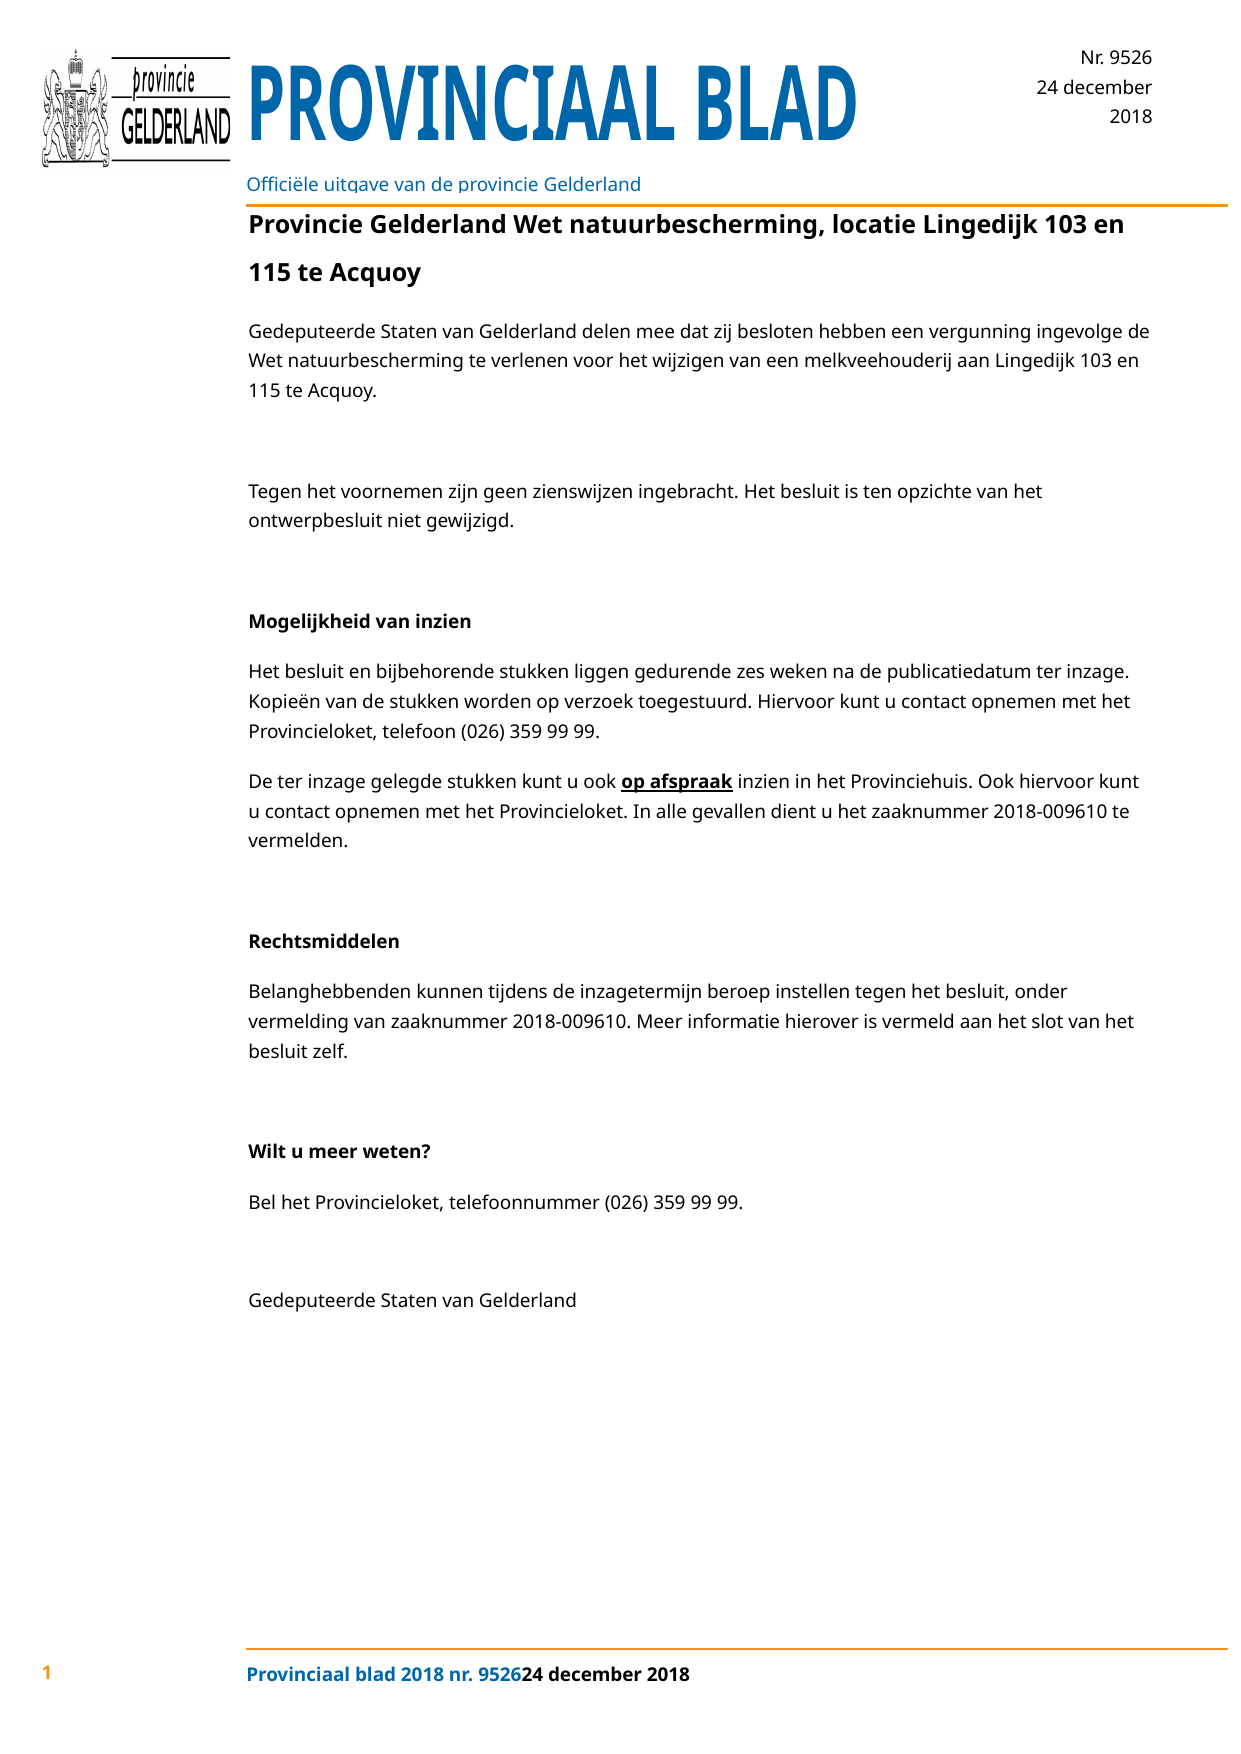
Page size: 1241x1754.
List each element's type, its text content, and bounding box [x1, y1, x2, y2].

text Tegen het voornemen zijn geen zienswijzen ingebracht. Het besluit is ten opzichte van het ontwerpbesluit niet gewijzigd. [248, 478, 1152, 533]
picture [41, 47, 231, 172]
text Wilt u meer weten? [248, 1139, 1152, 1164]
text Gedeputeerde Staten van Gelderland [248, 1287, 1152, 1313]
text Rechtsmiddelen [248, 928, 1152, 954]
text Gedeputeerde Staten van Gelderland delen mee dat zij besloten hebben een vergunning ingevolge de Wet natuurbescherming te verlenen voor het wijzigen van een melkveehouderij aan Lingedijk 103 en 115 te Acquoy. [248, 318, 1152, 403]
text Het besluit en bijbehorende stukken liggen gedurende zes weken na de publicatiedatum ter inzage. Kopieën van de stukken worden op verzoek toegestuurd. Hiervoor kunt u contact opnemen met het Provincieloket, telefoon (026) 359 99 99. [248, 659, 1152, 744]
text Provincie Gelderland Wet natuurbescherming, locatie Lingedijk 103 en 115 te Acquoy [248, 207, 1152, 288]
text Mogelijkheid van inzien [248, 608, 1152, 634]
text De ter inzage gelegde stukken kunt u ook op afspraak inzien in het Provinciehuis. Ook hiervoor kunt u contact opnemen met het Provincieloket. In alle gevallen dient u het zaaknummer 2018-009610 te vermelden. [248, 768, 1152, 853]
text Bel het Provincieloket, telefoonnummer (026) 359 99 99. [248, 1189, 1152, 1215]
text Belanghebbenden kunnen tijdens de inzagetermijn beroep instellen tegen het besluit, onder vermelding van zaaknummer 2018-009610. Meer informatie hierover is vermeld aan het slot van het besluit zelf. [248, 979, 1152, 1064]
